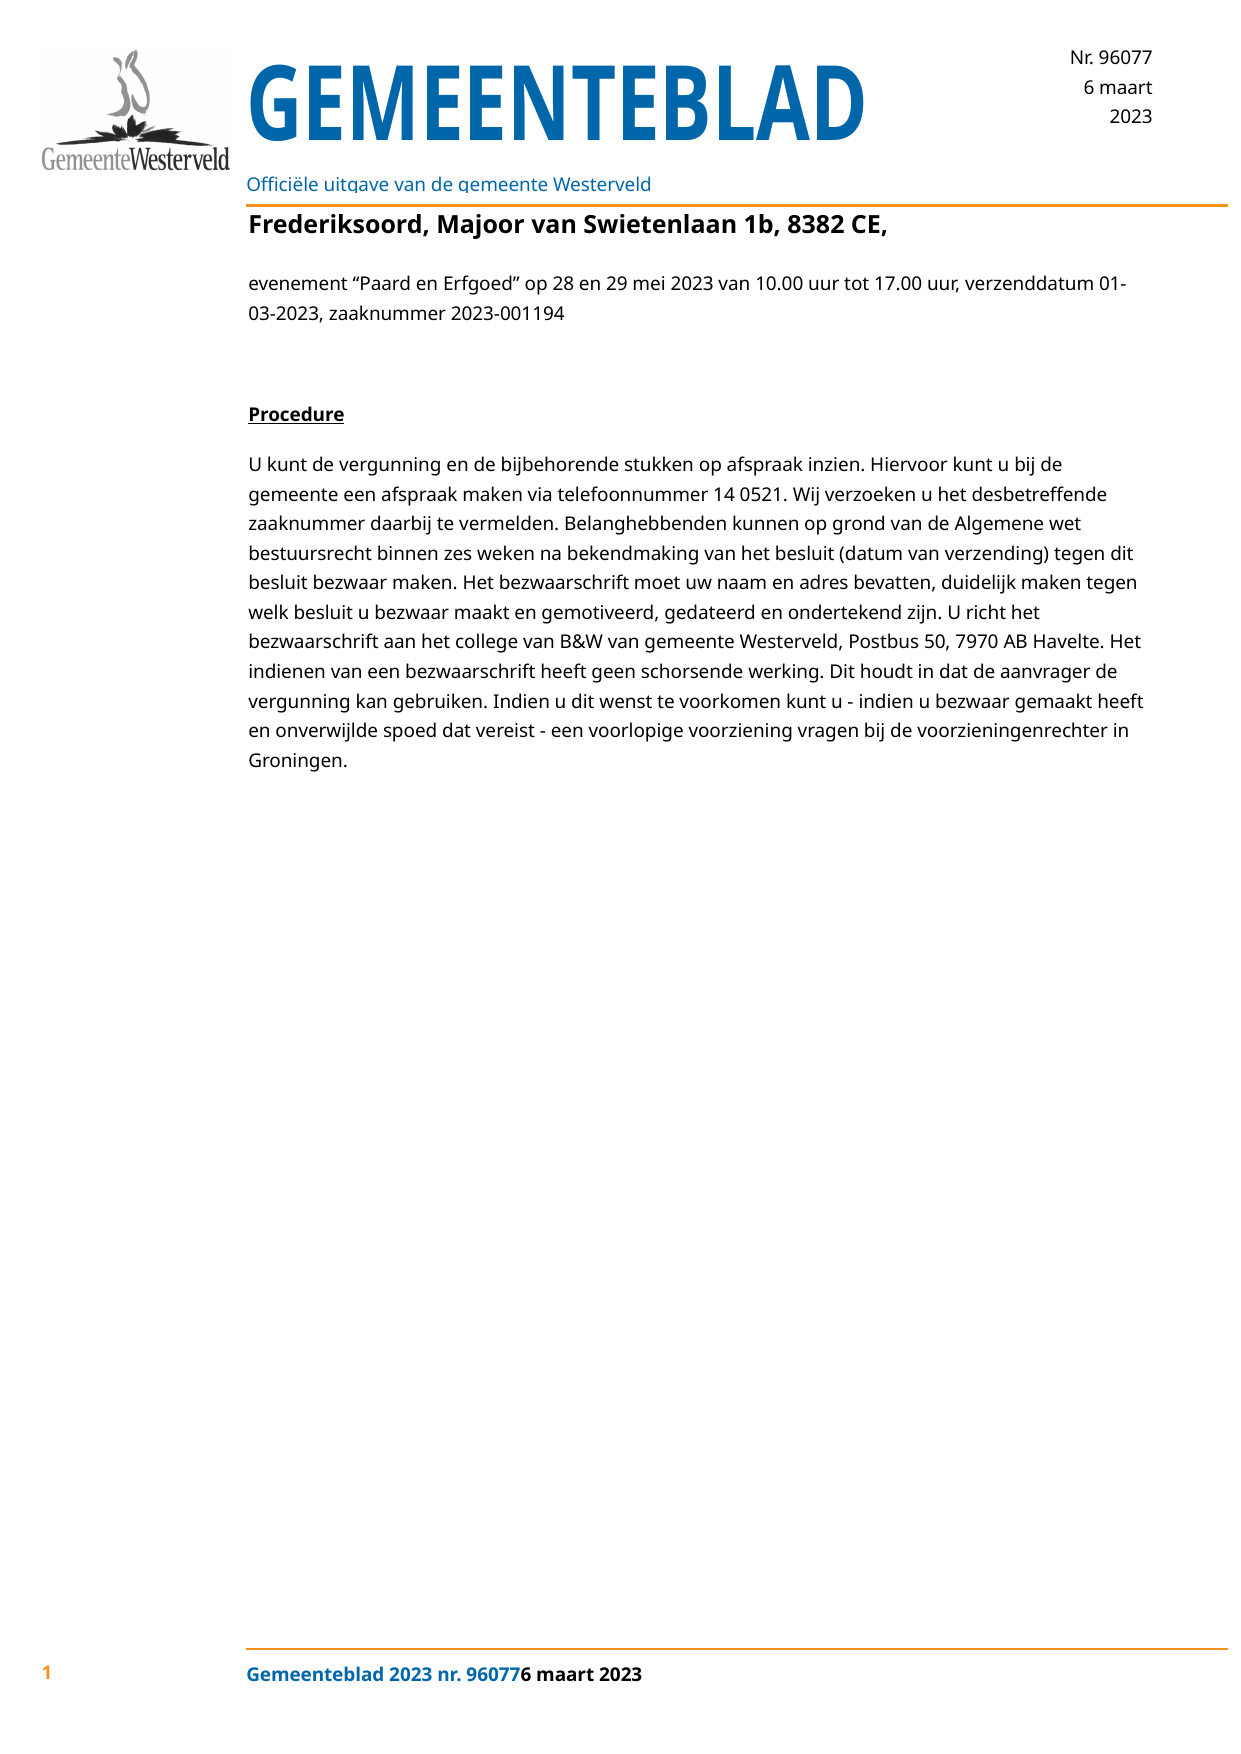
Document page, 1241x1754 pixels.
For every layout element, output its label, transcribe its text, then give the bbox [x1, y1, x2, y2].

text evenement “Paard en Erfgoed” op 28 en 29 mei 2023 van 10.00 uur tot 17.00 uur, verzenddatum 01-03-2023, zaaknummer 2023-001194 [248, 270, 1152, 326]
text U kunt de vergunning en de bijbehorende stukken op afspraak inzien. Hiervoor kunt u bij de gemeente een afspraak maken via telefoonnummer 14 0521. Wij verzoeken u het desbetreffende zaaknummer daarbij te vermelden. Belanghebbenden kunnen op grond van de Algemene wet bestuursrecht binnen zes weken na bekendmaking van het besluit (datum van verzending) tegen dit besluit bezwaar maken. Het bezwaarschrift moet uw naam en adres bevatten, duidelijk maken tegen welk besluit u bezwaar maakt en gemotiveerd, gedateerd en ondertekend zijn. U richt het bezwaarschrift aan het college van B&W van gemeente Westerveld, Postbus 50, 7970 AB Havelte. Het indienen van een bezwaarschrift heeft geen schorsende werking. Dit houdt in dat de aanvrager de vergunning kan gebruiken. Indien u dit wenst te voorkomen kunt u - indien u bezwaar gemaakt heeft en onverwijlde spoed dat vereist - een voorlopige voorziening vragen bij de voorzieningenrechter in Groningen. [248, 451, 1152, 773]
text Frederiksoord, Majoor van Swietenlaan 1b, 8382 CE, [248, 207, 1152, 241]
text Procedure [248, 401, 1152, 426]
picture [41, 47, 231, 172]
